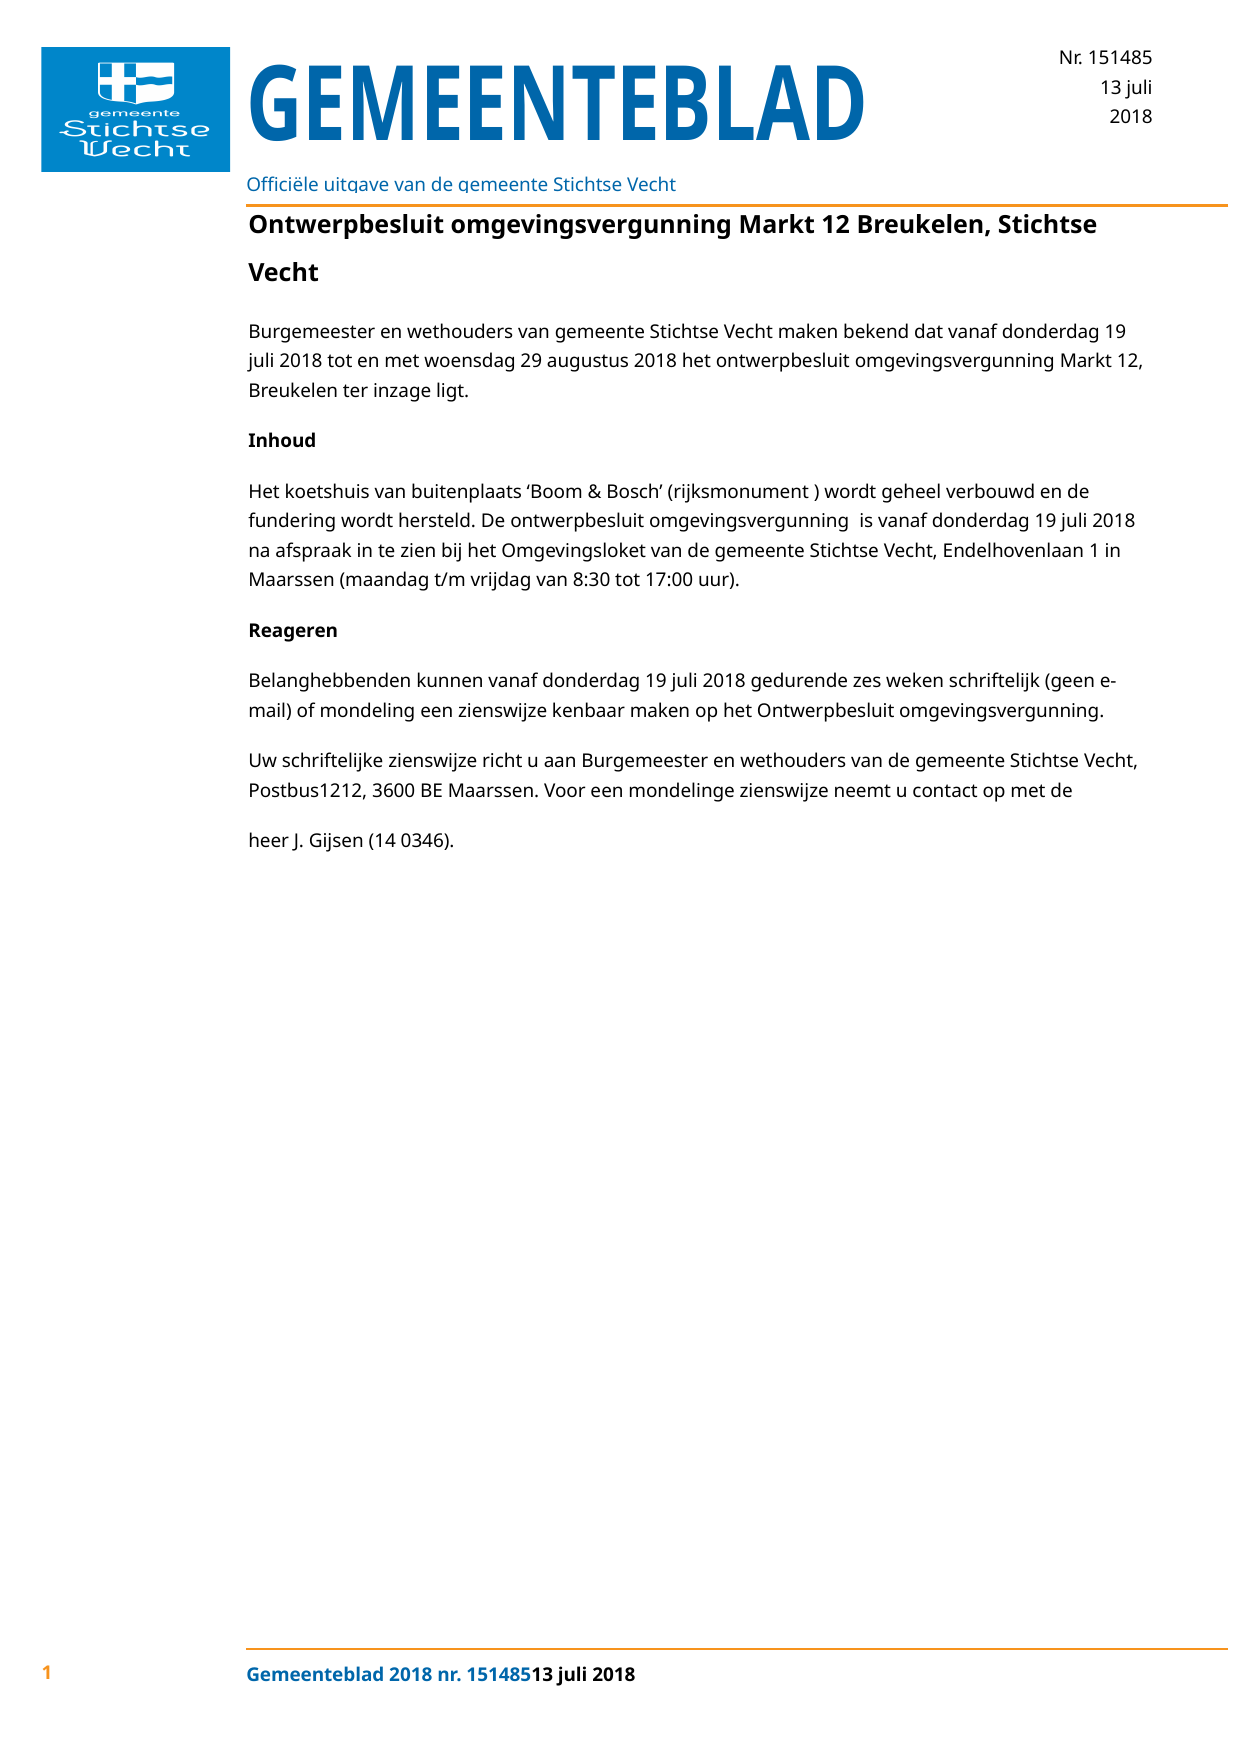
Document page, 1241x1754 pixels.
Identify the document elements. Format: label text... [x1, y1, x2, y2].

picture [99, 63, 135, 101]
text Het koetshuis van buitenplaats ‘Boom & Bosch’ (rijksmonument ) wordt geheel verbouwd en de fundering wordt hersteld. De ontwerpbesluit omgevingsvergunning is vanaf donderdag 19 juli 2018 na afspraak in te zien bij het Omgevingsloket van de gemeente Stichtse Vecht, Endelhovenlaan 1 in Maarssen (maandag t/m vrijdag van 8:30 tot 17:00 uur). [248, 478, 1152, 592]
text Belanghebbenden kunnen vanaf donderdag 19 juli 2018 gedurende zes weken schriftelijk (geen e-mail) of mondeling een zienswijze kenbaar maken op het Ontwerpbesluit omgevingsvergunning. [248, 667, 1152, 723]
text Uw schriftelijke zienswijze richt u aan Burgemeester en wethouders van de gemeente Stichtse Vecht, Postbus1212, 3600 BE Maarssen. Voor een mondelinge zienswijze neemt u contact op met de [248, 747, 1152, 803]
text Inhoud [248, 427, 1152, 453]
picture [137, 63, 174, 103]
text heer J. Gijsen (14 0346). [248, 827, 1152, 853]
text Reageren [248, 617, 1152, 643]
text Ontwerpbesluit omgevingsvergunning Markt 12 Breukelen, Stichtse Vecht [248, 207, 1152, 288]
text Burgemeester en wethouders van gemeente Stichtse Vecht maken bekend dat vanaf donderdag 19 juli 2018 tot en met woensdag 29 augustus 2018 het ontwerpbesluit omgevingsvergunning Markt 12, Breukelen ter inzage ligt. [248, 318, 1152, 403]
